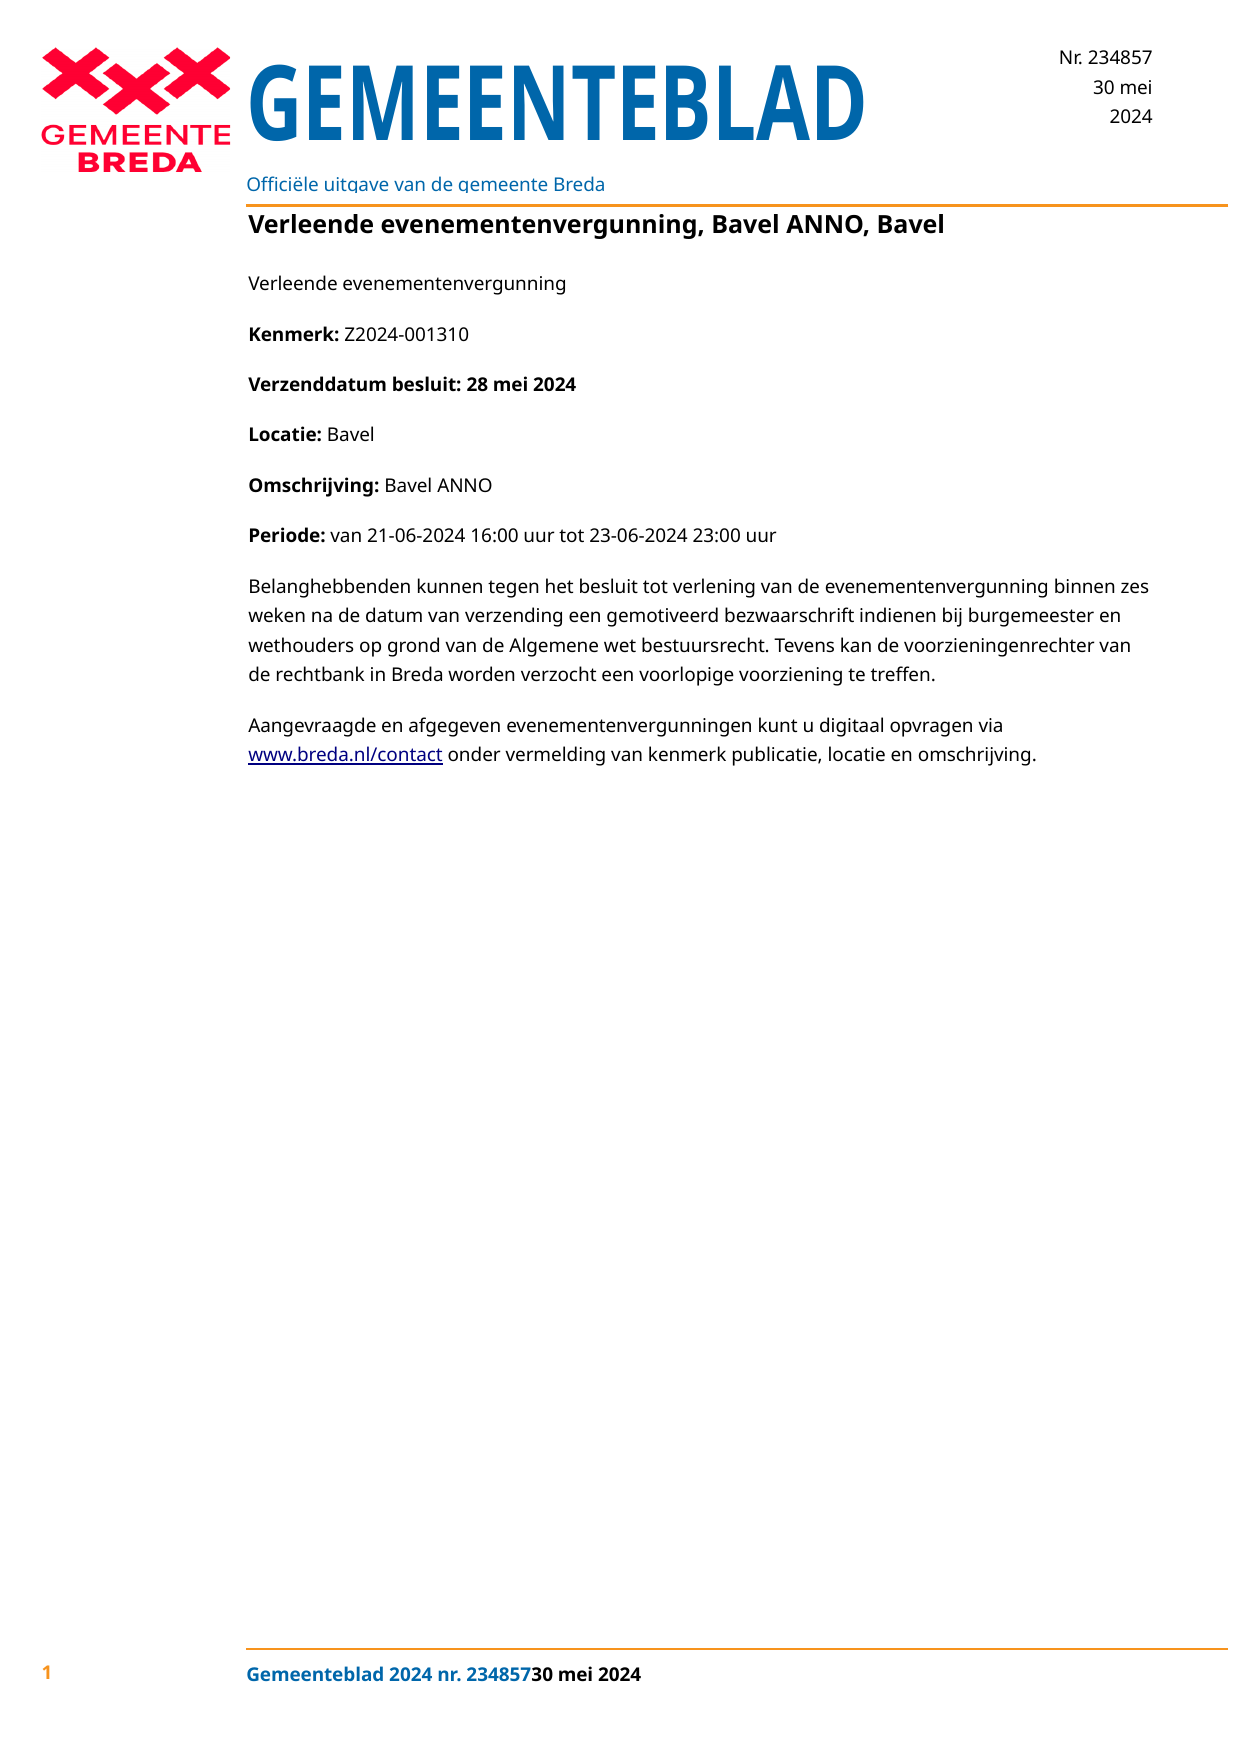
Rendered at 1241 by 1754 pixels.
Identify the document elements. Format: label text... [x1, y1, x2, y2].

text Locatie: Bavel [248, 422, 1152, 447]
text Omschrijving: Bavel ANNO [248, 472, 1152, 498]
text Belanghebbenden kunnen tegen het besluit tot verlening van de evenementenvergunning binnen zes weken na de datum van verzending een gemotiveerd bezwaarschrift indienen bij burgemeester en wethouders op grond van de Algemene wet bestuursrecht. Tevens kan de voorzieningenrechter van de rechtbank in Breda worden verzocht een voorlopige voorziening te treffen. [248, 573, 1152, 687]
text Aangevraagde en afgegeven evenementenvergunningen kunt u digitaal opvragen via www.breda.nl/contact onder vermelding van kenmerk publicatie, locatie en omschrijving. [248, 712, 1152, 767]
text Kenmerk: Z2024-001310 [248, 321, 1152, 346]
text Periode: van 21-06-2024 16:00 uur tot 23-06-2024 23:00 uur [248, 522, 1152, 548]
picture [41, 47, 231, 172]
text Verleende evenementenvergunning [248, 270, 1152, 296]
text Verleende evenementenvergunning, Bavel ANNO, Bavel [248, 207, 1152, 241]
text Verzenddatum besluit: 28 mei 2024 [248, 371, 1152, 397]
